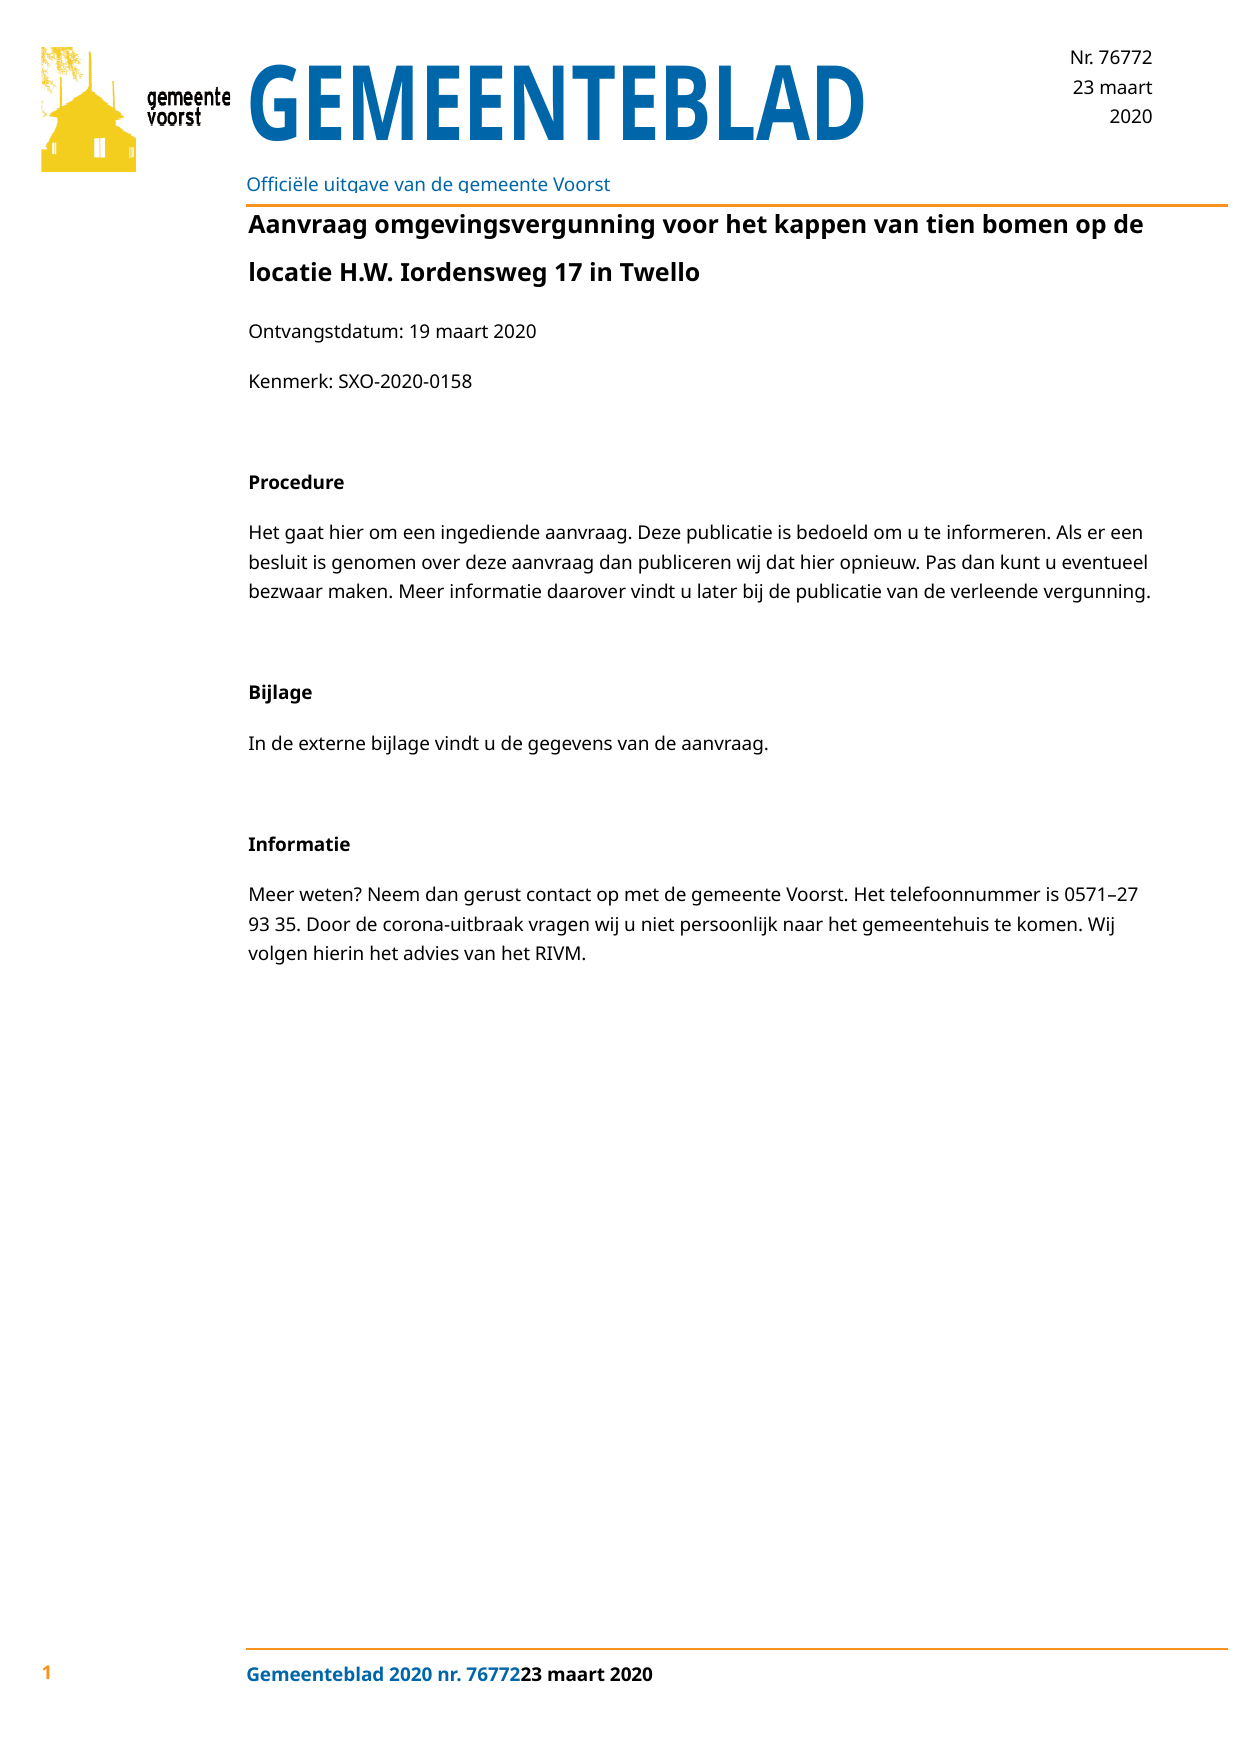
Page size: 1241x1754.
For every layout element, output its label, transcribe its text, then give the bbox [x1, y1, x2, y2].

text In de externe bijlage vindt u de gegevens van de aanvraag. [248, 730, 1152, 756]
text Meer weten? Neem dan gerust contact op met de gemeente Voorst. Het telefoonnummer is 0571–27 93 35. Door de corona-uitbraak vragen wij u niet persoonlijk naar het gemeentehuis te komen. Wij volgen hierin het advies van het RIVM. [248, 881, 1152, 966]
text Bijlage [248, 679, 1152, 705]
picture [41, 47, 231, 172]
text Het gaat hier om een ingediende aanvraag. Deze publicatie is bedoeld om u te informeren. Als er een besluit is genomen over deze aanvraag dan publiceren wij dat hier opnieuw. Pas dan kunt u eventueel bezwaar maken. Meer informatie daarover vindt u later bij de publicatie van de verleende vergunning. [248, 519, 1152, 604]
text Aanvraag omgevingsvergunning voor het kappen van tien bomen op de locatie H.W. Iordensweg 17 in Twello [248, 207, 1152, 288]
text Procedure [248, 469, 1152, 495]
text Kenmerk: SXO-2020-0158 [248, 368, 1152, 394]
text Ontvangstdatum: 19 maart 2020 [248, 318, 1152, 344]
text Informatie [248, 831, 1152, 857]
